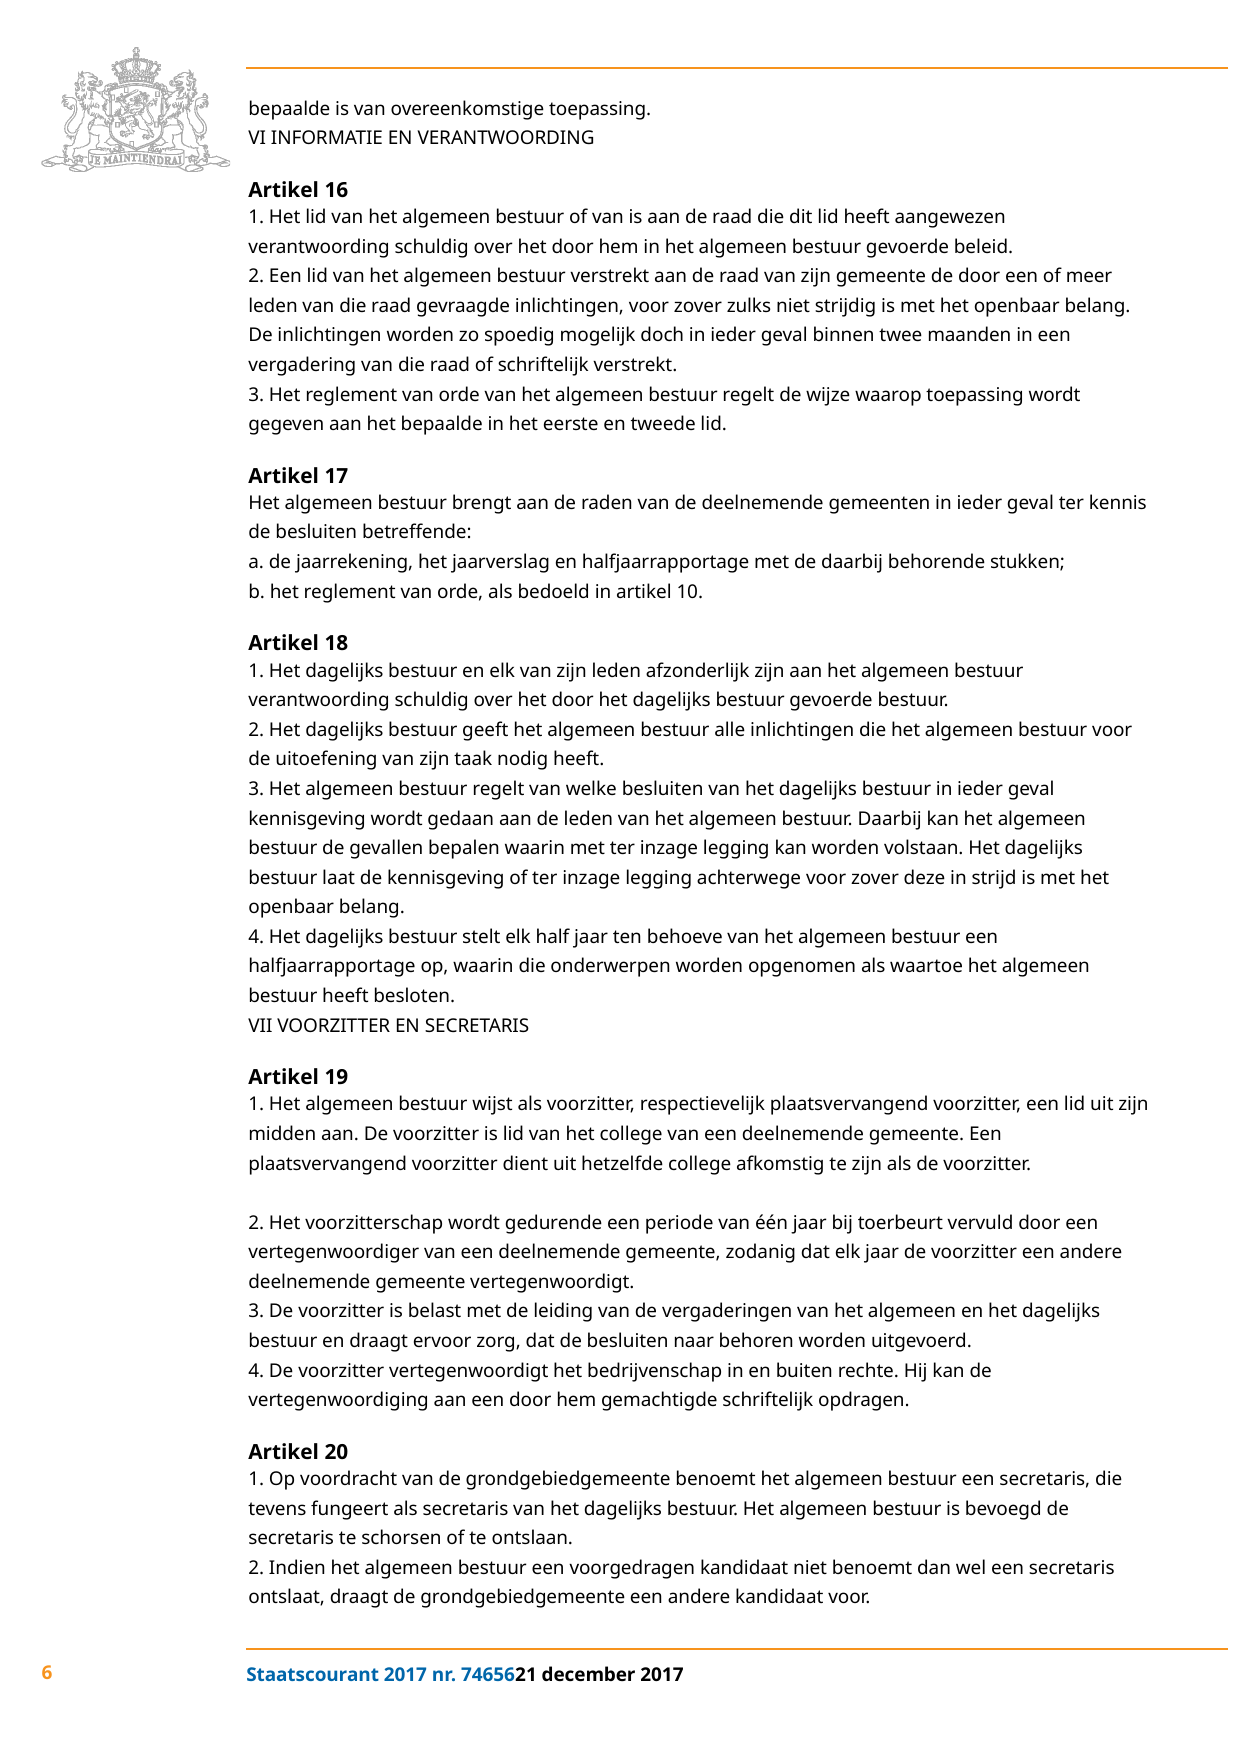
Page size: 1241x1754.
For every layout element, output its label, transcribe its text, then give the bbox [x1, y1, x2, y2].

text 1. Het dagelijks bestuur en elk van zijn leden afzonderlijk zijn aan het algemeen bestuur verantwoording schuldig over het door het dagelijks bestuur gevoerde bestuur. [248, 657, 1152, 712]
text 2. Het voorzitterschap wordt gedurende een periode van één jaar bij toerbeurt vervuld door een vertegenwoordiger van een deelnemende gemeente, zodanig dat elk jaar de voorzitter een andere deelnemende gemeente vertegenwoordigt. [248, 1209, 1152, 1294]
text bepaalde is van overeenkomstige toepassing. [248, 95, 1152, 121]
text 2. Een lid van het algemeen bestuur verstrekt aan de raad van zijn gemeente de door een of meer leden van die raad gevraagde inlichtingen, voor zover zulks niet strijdig is met het openbaar belang. De inlichtingen worden zo spoedig mogelijk doch in ieder geval binnen twee maanden in een vergadering van die raad of schriftelijk verstrekt. [248, 262, 1152, 377]
text 4. Het dagelijks bestuur stelt elk half jaar ten behoeve van het algemeen bestuur een halfjaarrapportage op, waarin die onderwerpen worden opgenomen als waartoe het algemeen bestuur heeft besloten. [248, 923, 1152, 1008]
text 3. Het reglement van orde van het algemeen bestuur regelt de wijze waarop toepassing wordt gegeven aan het bepaalde in het eerste en tweede lid. [248, 381, 1152, 436]
text 1. Het algemeen bestuur wijst als voorzitter, respectievelijk plaatsvervangend voorzitter, een lid uit zijn midden aan. De voorzitter is lid van het college van een deelnemende gemeente. Een plaatsvervangend voorzitter dient uit hetzelfde college afkomstig te zijn als de voorzitter. [248, 1091, 1152, 1176]
text Artikel 18 [248, 628, 1152, 657]
text 3. Het algemeen bestuur regelt van welke besluiten van het dagelijks bestuur in ieder geval kennisgeving wordt gedaan aan de leden van het algemeen bestuur. Daarbij kan het algemeen bestuur de gevallen bepalen waarin met ter inzage legging kan worden volstaan. Het dagelijks bestuur laat de kennisgeving of ter inzage legging achterwege voor zover deze in strijd is met het openbaar belang. [248, 775, 1152, 919]
text Artikel 16 [248, 175, 1152, 203]
text VI INFORMATIE EN VERANTWOORDING [248, 124, 1152, 150]
text Het algemeen bestuur brengt aan de raden van de deelnemende gemeenten in ieder geval ter kennis de besluiten betreffende: [248, 489, 1152, 544]
text 2. Indien het algemeen bestuur een voorgedragen kandidaat niet benoemt dan wel een secretaris ontslaat, draagt de grondgebiedgemeente een andere kandidaat voor. [248, 1554, 1152, 1609]
text Artikel 19 [248, 1062, 1152, 1091]
text Artikel 20 [248, 1437, 1152, 1465]
text VII VOORZITTER EN SECRETARIS [248, 1012, 1152, 1037]
text a. de jaarrekening, het jaarverslag en halfjaarrapportage met de daarbij behorende stukken; [248, 548, 1152, 574]
text 4. De voorzitter vertegenwoordigt het bedrijvenschap in en buiten rechte. Hij kan de vertegenwoordiging aan een door hem gemachtigde schriftelijk opdragen. [248, 1357, 1152, 1412]
text 3. De voorzitter is belast met de leiding van de vergaderingen van het algemeen en het dagelijks bestuur en draagt ervoor zorg, dat de besluiten naar behoren worden uitgevoerd. [248, 1298, 1152, 1353]
picture [41, 47, 231, 172]
text 2. Het dagelijks bestuur geeft het algemeen bestuur alle inlichtingen die het algemeen bestuur voor de uitoefening van zijn taak nodig heeft. [248, 716, 1152, 771]
text b. het reglement van orde, als bedoeld in artikel 10. [248, 578, 1152, 604]
text 1. Het lid van het algemeen bestuur of van is aan de raad die dit lid heeft aangewezen verantwoording schuldig over het door hem in het algemeen bestuur gevoerde beleid. [248, 203, 1152, 258]
text Artikel 17 [248, 461, 1152, 489]
text 1. Op voordracht van de grondgebiedgemeente benoemt het algemeen bestuur een secretaris, die tevens fungeert als secretaris van het dagelijks bestuur. Het algemeen bestuur is bevoegd de secretaris te schorsen of te ontslaan. [248, 1465, 1152, 1550]
